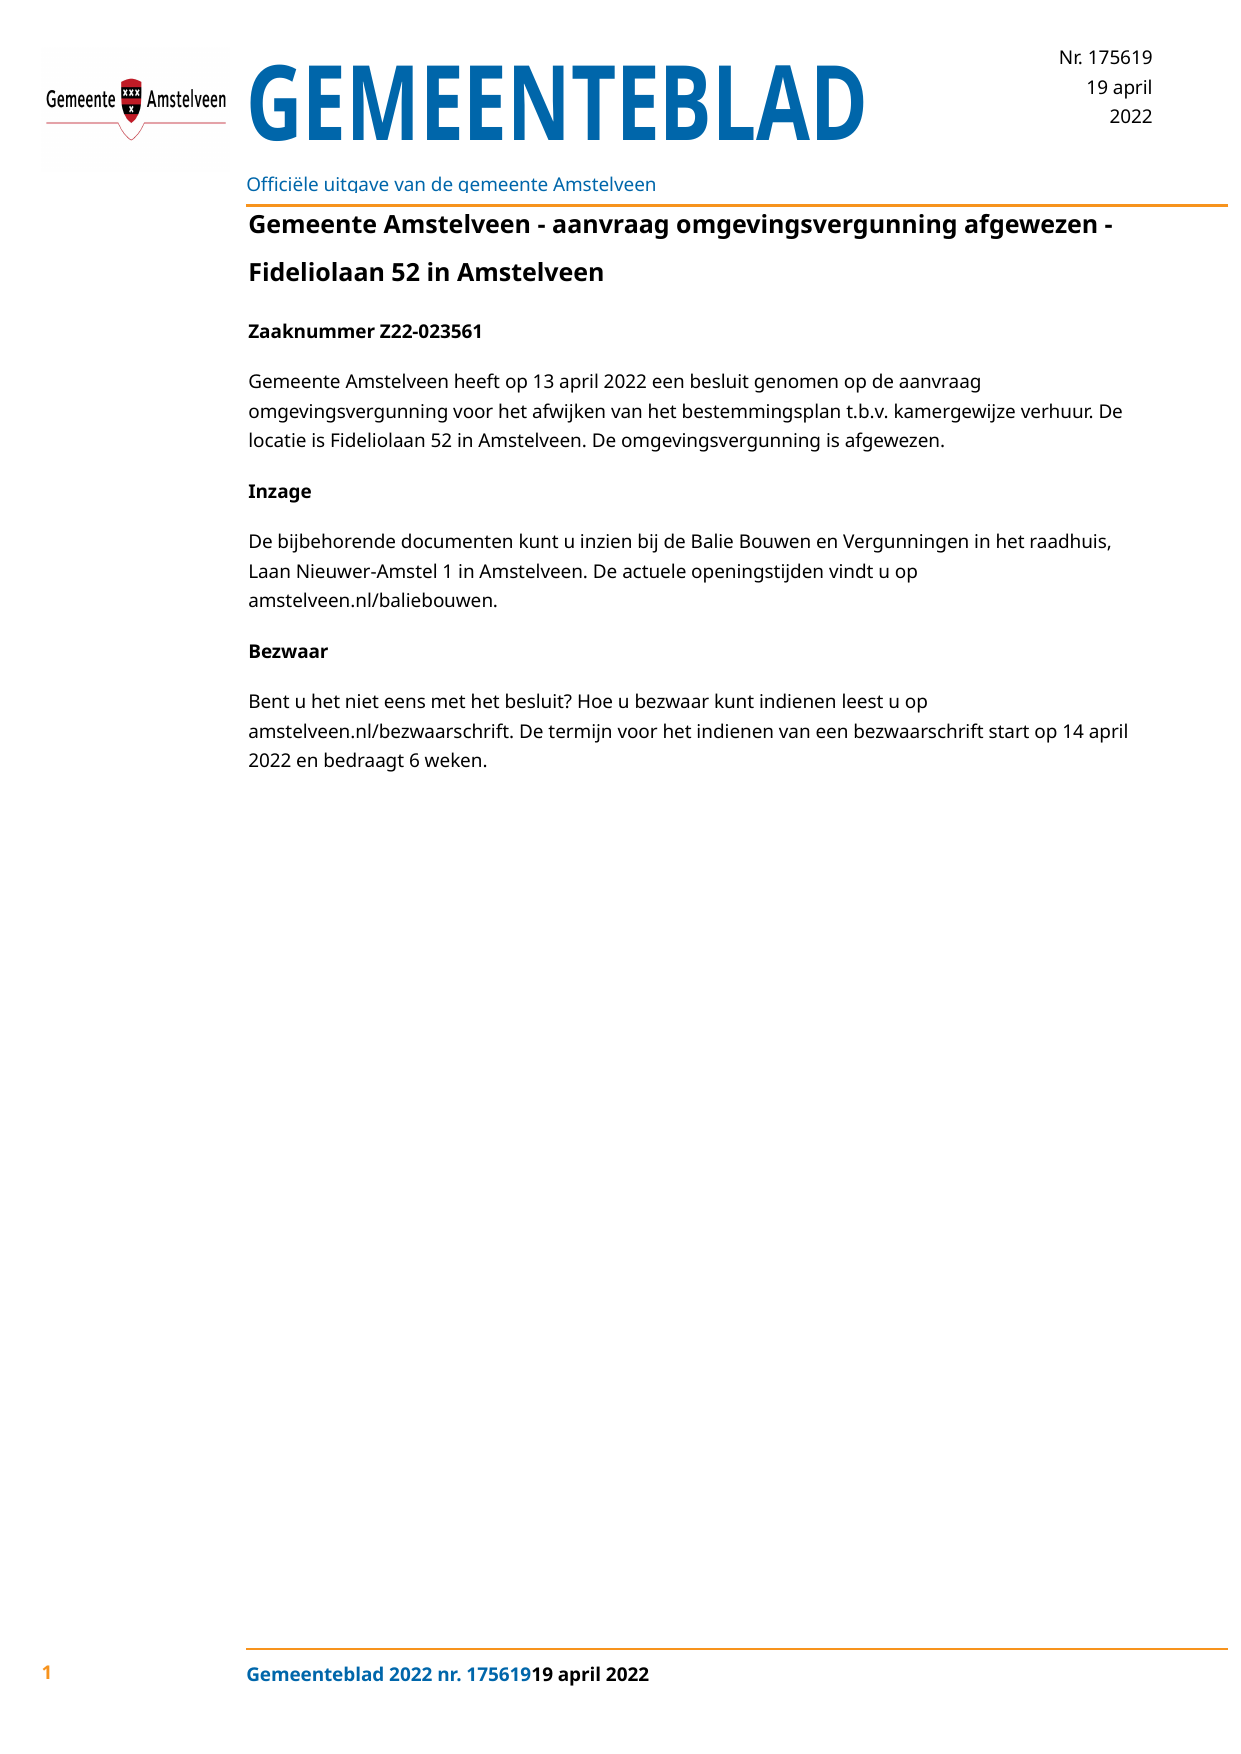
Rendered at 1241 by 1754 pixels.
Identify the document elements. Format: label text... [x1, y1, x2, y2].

text Bezwaar [248, 638, 1152, 664]
text Bent u het niet eens met het besluit? Hoe u bezwaar kunt indienen leest u op amstelveen.nl/bezwaarschrift. De termijn voor het indienen van een bezwaarschrift start op 14 april 2022 en bedraagt 6 weken. [248, 688, 1152, 773]
text Gemeente Amstelveen - aanvraag omgevingsvergunning afgewezen - Fideliolaan 52 in Amstelveen [248, 207, 1152, 288]
picture [41, 47, 231, 172]
text Gemeente Amstelveen heeft op 13 april 2022 een besluit genomen op de aanvraag omgevingsvergunning voor het afwijken van het bestemmingsplan t.b.v. kamergewijze verhuur. De locatie is Fideliolaan 52 in Amstelveen. De omgevingsvergunning is afgewezen. [248, 368, 1152, 453]
text Zaaknummer Z22-023561 [248, 318, 1152, 344]
text De bijbehorende documenten kunt u inzien bij de Balie Bouwen en Vergunningen in het raadhuis, Laan Nieuwer-Amstel 1 in Amstelveen. De actuele openingstijden vindt u op amstelveen.nl/baliebouwen. [248, 528, 1152, 613]
text Inzage [248, 478, 1152, 504]
